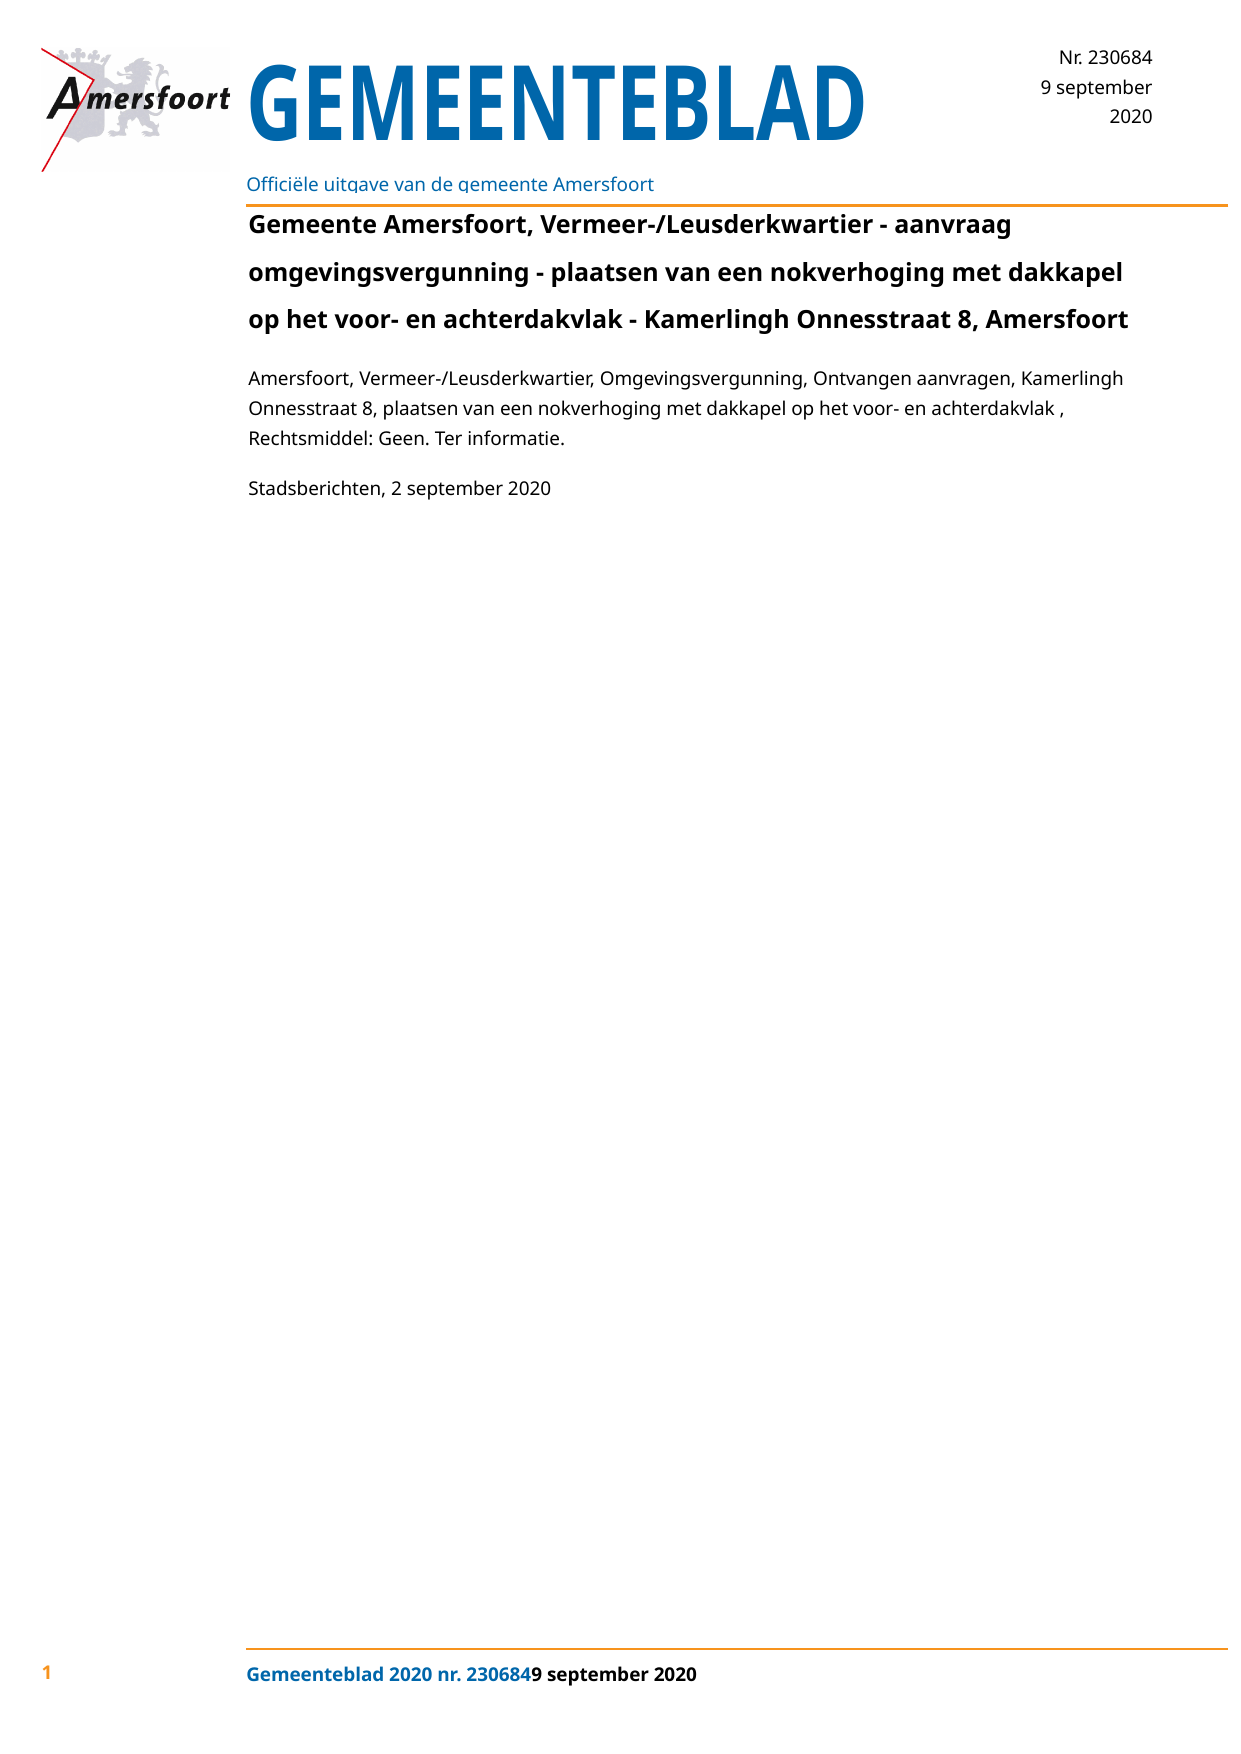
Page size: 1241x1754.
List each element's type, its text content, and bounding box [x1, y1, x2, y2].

text Amersfoort, Vermeer-/Leusderkwartier, Omgevingsvergunning, Ontvangen aanvragen, Kamerlingh Onnesstraat 8, plaatsen van een nokverhoging met dakkapel op het voor- en achterdakvlak , Rechtsmiddel: Geen. Ter informatie. [248, 366, 1152, 450]
text Stadsberichten, 2 september 2020 [248, 475, 1152, 501]
text Gemeente Amersfoort, Vermeer-/Leusderkwartier - aanvraag omgevingsvergunning - plaatsen van een nokverhoging met dakkapel op het voor- en achterdakvlak - Kamerlingh Onnesstraat 8, Amersfoort [248, 207, 1152, 336]
picture [41, 47, 231, 172]
